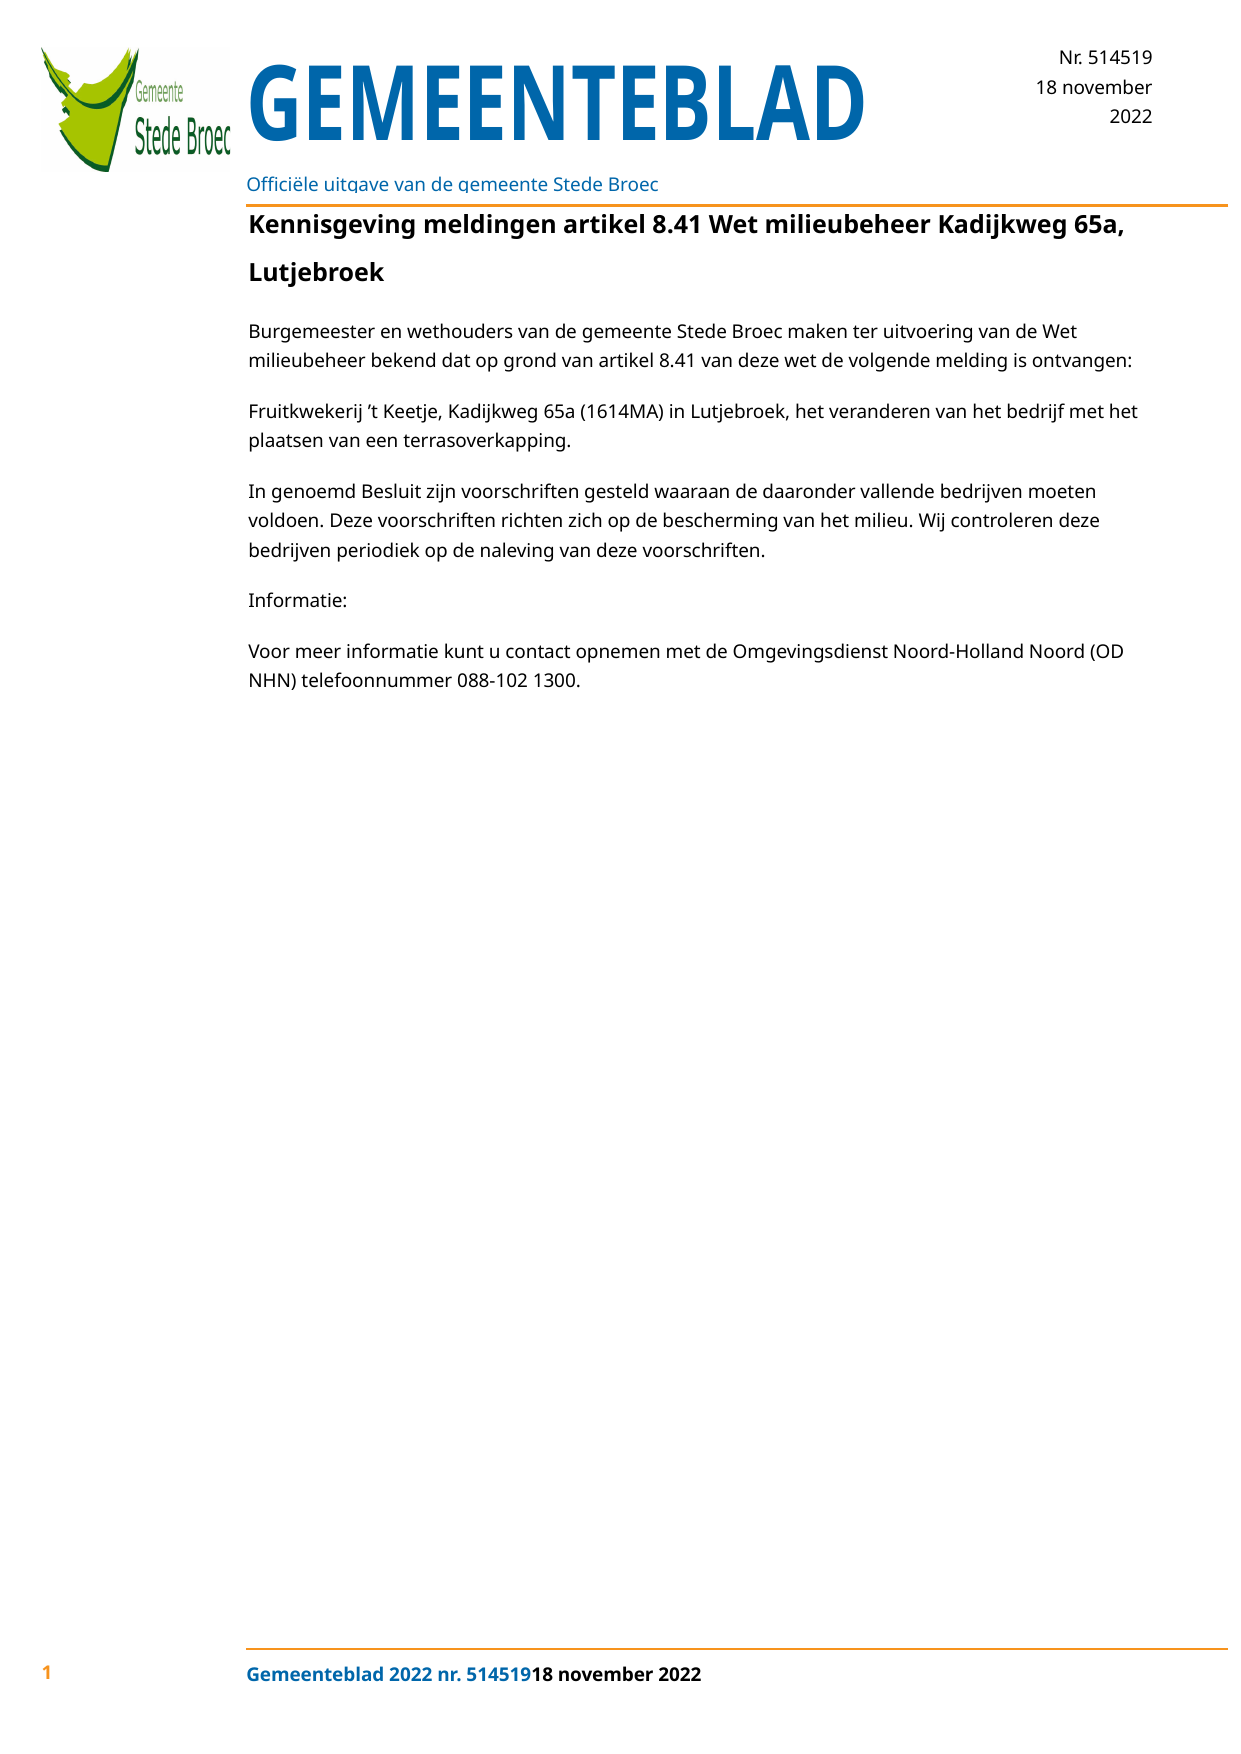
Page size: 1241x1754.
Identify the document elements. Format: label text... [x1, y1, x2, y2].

text Kennisgeving meldingen artikel 8.41 Wet milieubeheer Kadijkweg 65a, Lutjebroek [248, 207, 1152, 288]
picture [41, 47, 231, 172]
text Burgemeester en wethouders van de gemeente Stede Broec maken ter uitvoering van de Wet milieubeheer bekend dat op grond van artikel 8.41 van deze wet de volgende melding is ontvangen: [248, 318, 1152, 373]
text Fruitkwekerij ’t Keetje, Kadijkweg 65a (1614MA) in Lutjebroek, het veranderen van het bedrijf met het plaatsen van een terrasoverkapping. [248, 398, 1152, 453]
text Informatie: [248, 587, 1152, 613]
text Voor meer informatie kunt u contact opnemen met de Omgevingsdienst Noord-Holland Noord (OD NHN) telefoonnummer 088-102 1300. [248, 638, 1152, 693]
text In genoemd Besluit zijn voorschriften gesteld waaraan de daaronder vallende bedrijven moeten voldoen. Deze voorschriften richten zich op de bescherming van het milieu. Wij controleren deze bedrijven periodiek op de naleving van deze voorschriften. [248, 478, 1152, 563]
